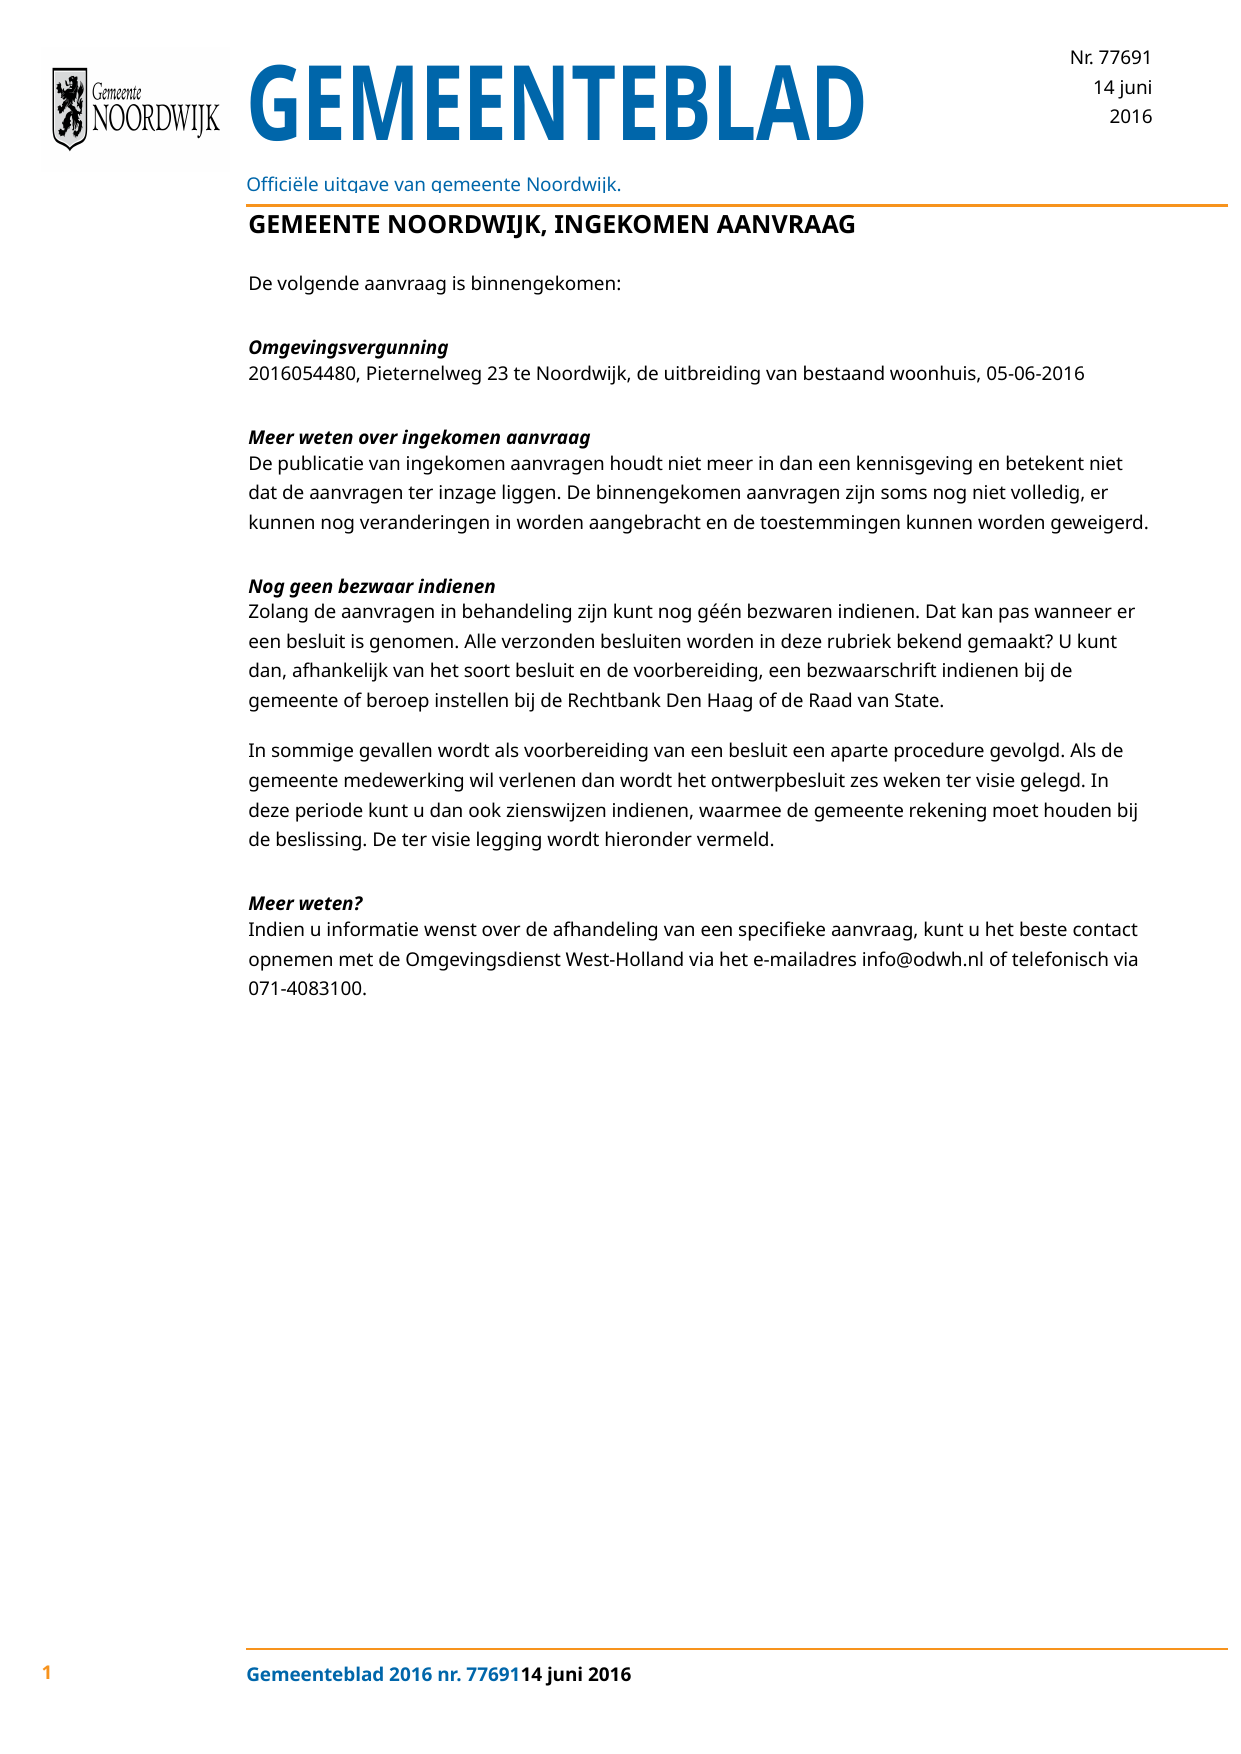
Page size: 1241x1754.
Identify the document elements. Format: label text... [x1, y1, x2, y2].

text GEMEENTE NOORDWIJK, INGEKOMEN AANVRAAG [248, 207, 1152, 241]
text De publicatie van ingekomen aanvragen houdt niet meer in dan een kennisgeving en betekent niet dat de aanvragen ter inzage liggen. De binnengekomen aanvragen zijn soms nog niet volledig, er kunnen nog veranderingen in worden aangebracht en de toestemmingen kunnen worden geweigerd. [248, 450, 1152, 534]
text Indien u informatie wenst over de afhandeling van een specifieke aanvraag, kunt u het beste contact opnemen met de Omgevingsdienst West-Holland via het e-mailadres info@odwh.nl of telefonisch via 071-4083100. [248, 916, 1152, 1001]
text Omgevingsvergunning [248, 334, 1152, 360]
text Nog geen bezwaar indienen [248, 573, 1152, 598]
text Meer weten? [248, 890, 1152, 916]
text Zolang de aanvragen in behandeling zijn kunt nog géén bezwaren indienen. Dat kan pas wanneer er een besluit is genomen. Alle verzonden besluiten worden in deze rubriek bekend gemaakt? U kunt dan, afhankelijk van het soort besluit en de voorbereiding, een bezwaarschrift indienen bij de gemeente of beroep instellen bij de Rechtbank Den Haag of de Raad van State. [248, 598, 1152, 713]
text Meer weten over ingekomen aanvraag [248, 424, 1152, 450]
text 2016054480, Pieternelweg 23 te Noordwijk, de uitbreiding van bestaand woonhuis, 05-06-2016 [248, 360, 1152, 386]
picture [41, 47, 231, 172]
text De volgende aanvraag is binnengekomen: [248, 270, 1152, 296]
text In sommige gevallen wordt als voorbereiding van een besluit een aparte procedure gevolgd. Als de gemeente medewerking wil verlenen dan wordt het ontwerpbesluit zes weken ter visie gelegd. In deze periode kunt u dan ook zienswijzen indienen, waarmee de gemeente rekening moet houden bij de beslissing. De ter visie legging wordt hieronder vermeld. [248, 738, 1152, 852]
